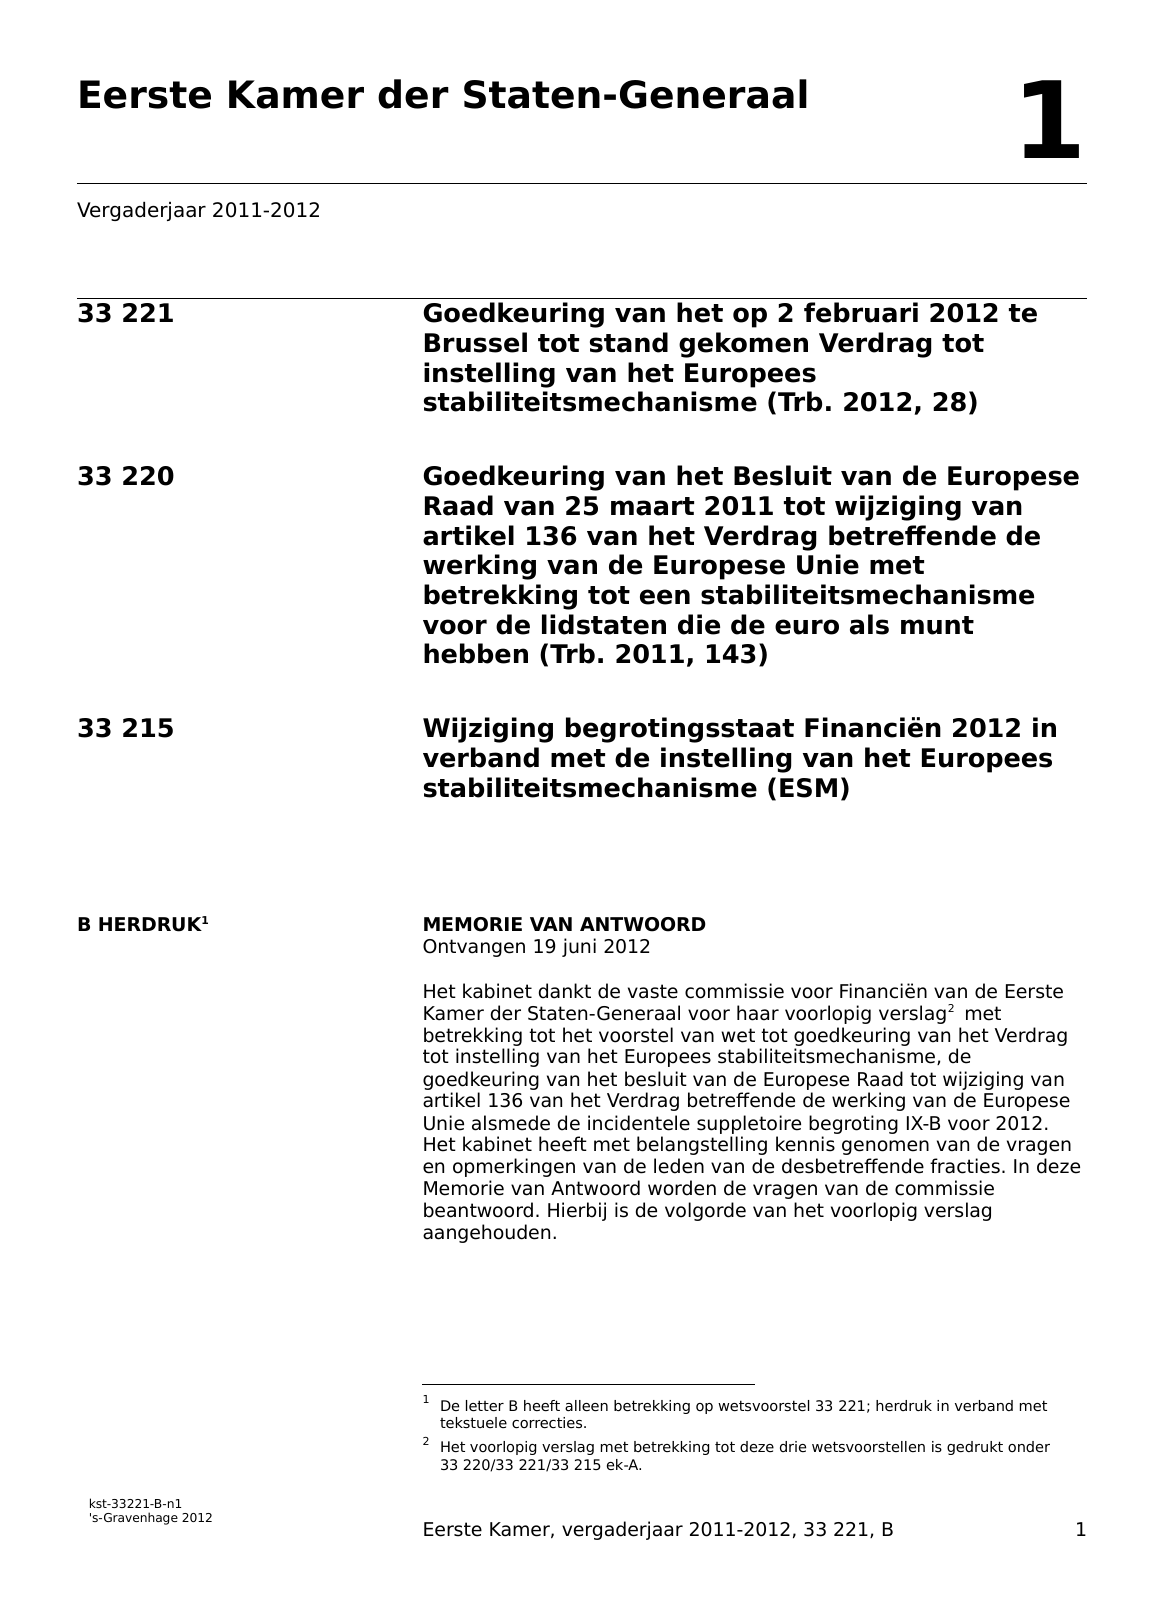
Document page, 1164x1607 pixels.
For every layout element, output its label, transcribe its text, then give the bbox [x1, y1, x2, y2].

table_cell Vergaderjaar 2011-2012 [77, 184, 1087, 298]
subtitle 33 215 Wijziging begrotingsstaat Financiën 2012 in verband met de instelling van het Europees stabiliteitsmechanisme (ESM) [77, 714, 1087, 803]
text Ontvangen 19 juni 2012 [422, 936, 1087, 958]
text 's-Gravenhage 2012 [88, 1511, 323, 1525]
table_header 1 [886, 59, 1087, 183]
text Het voorlopig verslag met betrekking tot deze drie wetsvoorstellen is gedrukt onder 33 220/33 221/33 215 ek-A. [422, 1435, 1087, 1474]
subtitle 33 221 Goedkeuring van het op 2 februari 2012 te Brussel tot stand gekomen Verdrag tot instelling van het Europees stabiliteitsmechanisme (Trb. 2012, 28) [77, 299, 1087, 418]
text kst-33221-B-n1 [88, 1497, 323, 1511]
text Het kabinet dankt de vaste commissie voor Financiën van de Eerste Kamer der Staten-Generaal voor haar voorlopig verslag met betrekking tot het voorstel van wet tot goedkeuring van het Verdrag tot instelling van het Europees stabiliteitsmechanisme, de goedkeuring van het besluit van de Europese Raad tot wijziging van artikel 136 van het Verdrag betreffende de werking van de Europese Unie alsmede de incidentele suppletoire begroting IX-B voor 2012. Het kabinet heeft met belangstelling kennis genomen van de vragen en opmerkingen van de leden van de desbetreffende fracties. In deze Memorie van Antwoord worden de vragen van de commissie beantwoord. Hierbij is de volgorde van het voorlopig verslag aangehouden. [422, 981, 1087, 1244]
text De letter B heeft alleen betrekking op wetsvoorstel 33 221; herdruk in verband met tekstuele correcties. [422, 1393, 1087, 1432]
table_header Eerste Kamer der Staten-Generaal [77, 59, 886, 183]
subtitle 33 220 Goedkeuring van het Besluit van de Europese Raad van 25 maart 2011 tot wijziging van artikel 136 van het Verdrag betreffende de werking van de Europese Unie met betrekking tot een stabiliteitsmechanisme voor de lidstaten die de euro als munt hebben (Trb. 2011, 143) [77, 462, 1087, 670]
subtitle B HERDRUK MEMORIE VAN ANTWOORD [77, 914, 1087, 936]
